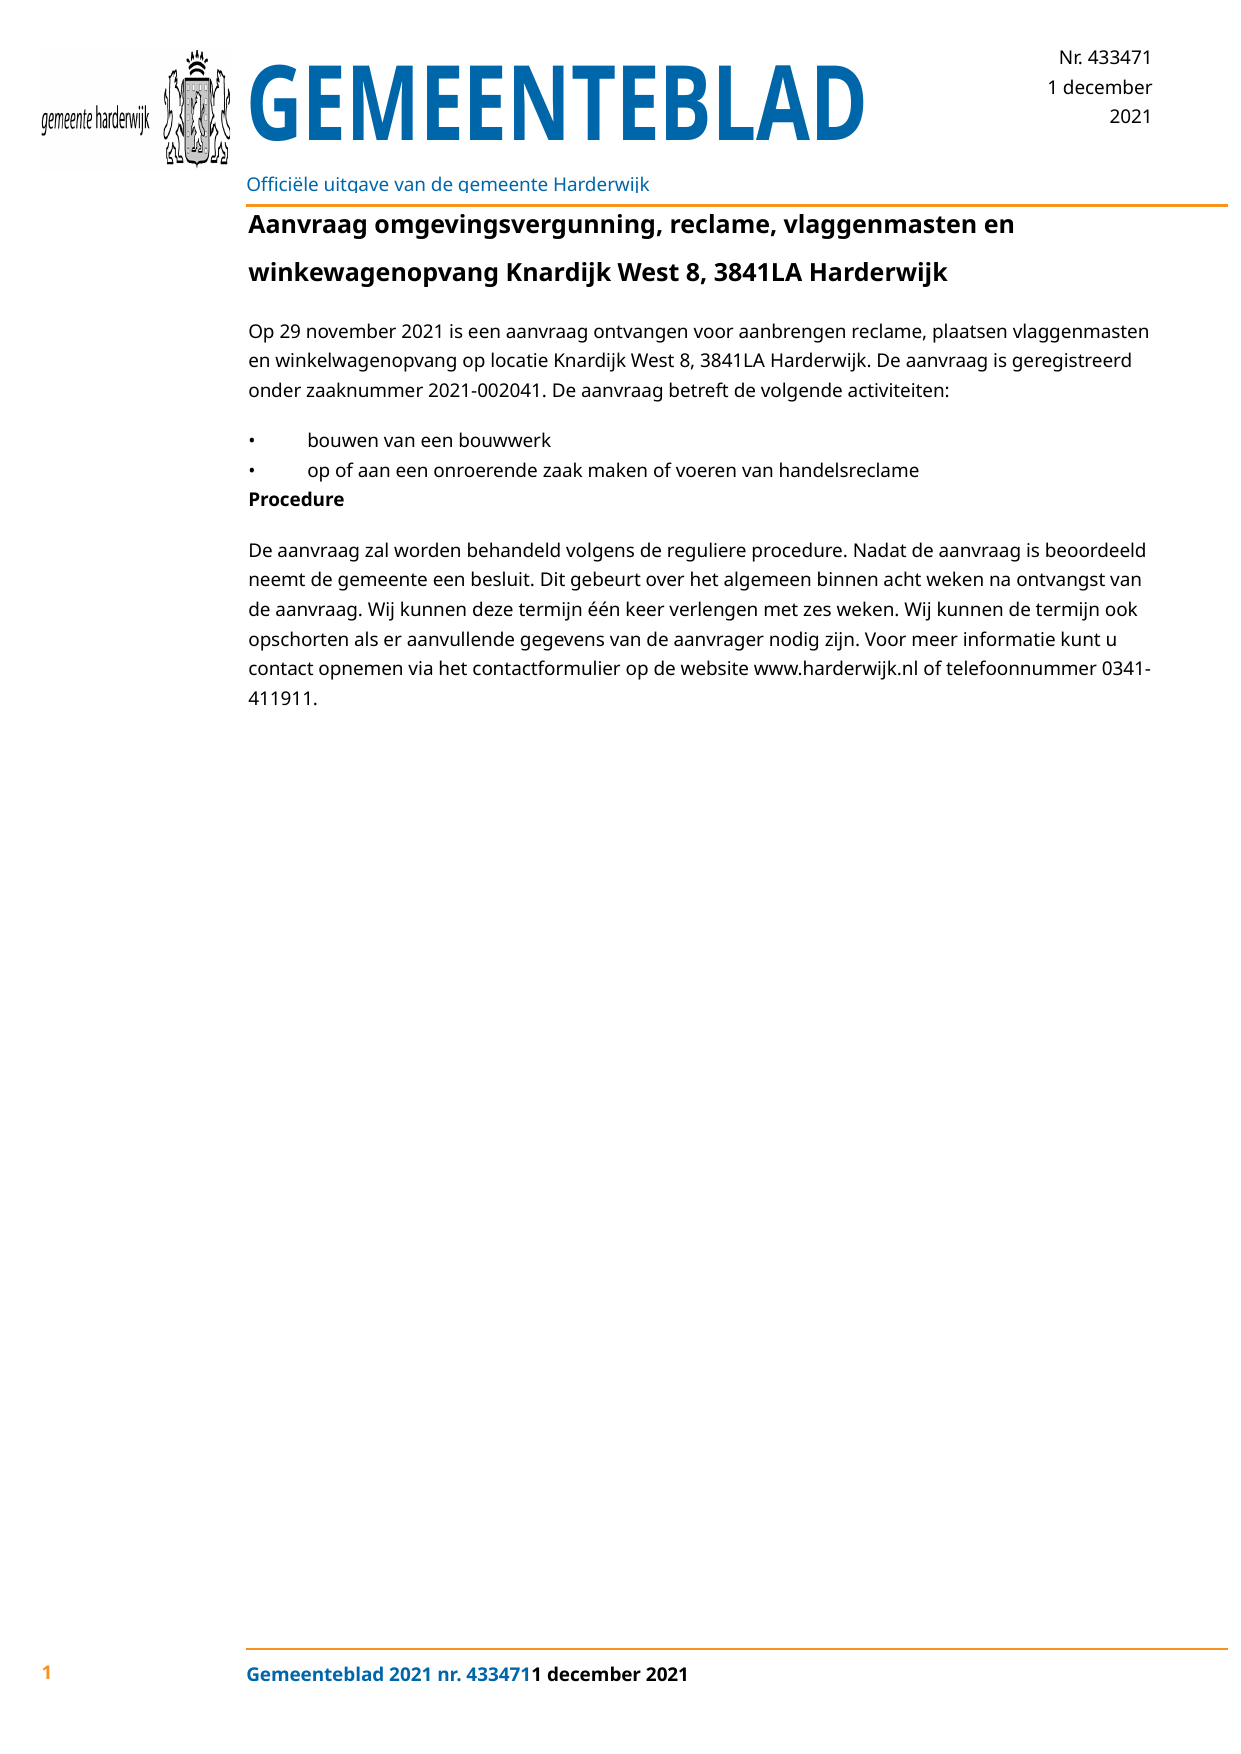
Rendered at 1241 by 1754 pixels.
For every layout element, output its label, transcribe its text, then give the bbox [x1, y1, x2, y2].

text Op 29 november 2021 is een aanvraag ontvangen voor aanbrengen reclame, plaatsen vlaggenmasten en winkelwagenopvang op locatie Knardijk West 8, 3841LA Harderwijk. De aanvraag is geregistreerd onder zaaknummer 2021-002041. De aanvraag betreft de volgende activiteiten: [248, 318, 1152, 403]
list bouwen van een bouwwerk [248, 427, 1152, 453]
picture [41, 47, 231, 172]
list op of aan een onroerende zaak maken of voeren van handelsreclame [248, 457, 1152, 483]
text Procedure [248, 487, 1152, 512]
text De aanvraag zal worden behandeld volgens de reguliere procedure. Nadat de aanvraag is beoordeeld neemt de gemeente een besluit. Dit gebeurt over het algemeen binnen acht weken na ontvangst van de aanvraag. Wij kunnen deze termijn één keer verlengen met zes weken. Wij kunnen de termijn ook opschorten als er aanvullende gegevens van de aanvrager nodig zijn. Voor meer informatie kunt u contact opnemen via het contactformulier op de website www.harderwijk.nl of telefoonnummer 0341-411911. [248, 537, 1152, 711]
text Aanvraag omgevingsvergunning, reclame, vlaggenmasten en winkewagenopvang Knardijk West 8, 3841LA Harderwijk [248, 207, 1152, 288]
